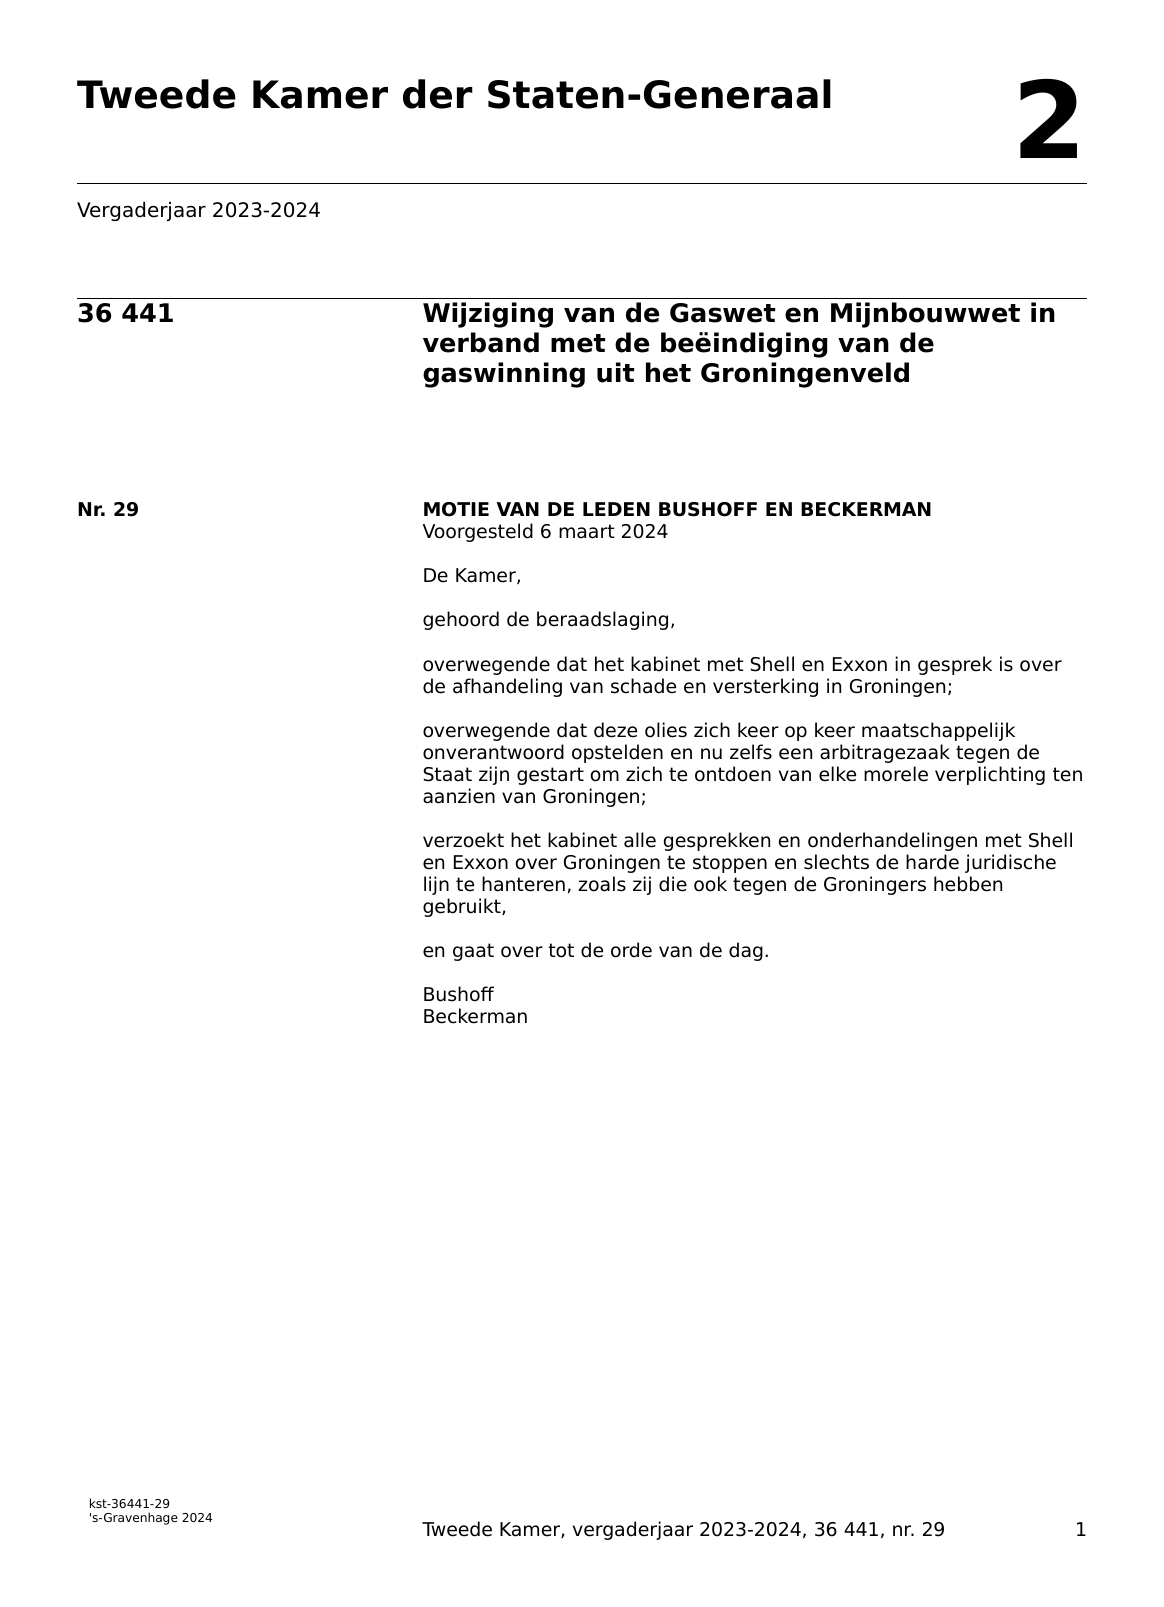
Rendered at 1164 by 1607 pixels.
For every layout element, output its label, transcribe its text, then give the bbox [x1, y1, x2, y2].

text overwegende dat deze olies zich keer op keer maatschappelijk onverantwoord opstelden en nu zelfs een arbitragezaak tegen de Staat zijn gestart om zich te ontdoen van elke morele verplichting ten aanzien van Groningen; [422, 720, 1087, 808]
text gehoord de beraadslaging, [422, 609, 1087, 631]
text Bushoff [422, 984, 1087, 1006]
text en gaat over tot de orde van de dag. [422, 940, 1087, 962]
text kst-36441-29 [88, 1497, 323, 1511]
table_header Tweede Kamer der Staten-Generaal [77, 59, 886, 183]
text overwegende dat het kabinet met Shell en Exxon in gesprek is over de afhandeling van schade en versterking in Groningen; [422, 653, 1087, 697]
text 's-Gravenhage 2024 [88, 1511, 323, 1525]
text verzoekt het kabinet alle gesprekken en onderhandelingen met Shell en Exxon over Groningen te stoppen en slechts de harde juridische lijn te hanteren, zoals zij die ook tegen de Groningers hebben gebruikt, [422, 830, 1087, 918]
text Voorgesteld 6 maart 2024 [422, 521, 1087, 543]
subtitle 36 441 Wijziging van de Gaswet en Mijnbouwwet in verband met de beëindiging van de gaswinning uit het Groningenveld [77, 299, 1087, 388]
table_cell Vergaderjaar 2023-2024 [77, 184, 1087, 298]
text De Kamer, [422, 565, 1087, 587]
subtitle Nr. 29 MOTIE VAN DE LEDEN BUSHOFF EN BECKERMAN [77, 499, 1087, 521]
table_header 2 [886, 59, 1087, 183]
text Beckerman [422, 1006, 1087, 1028]
